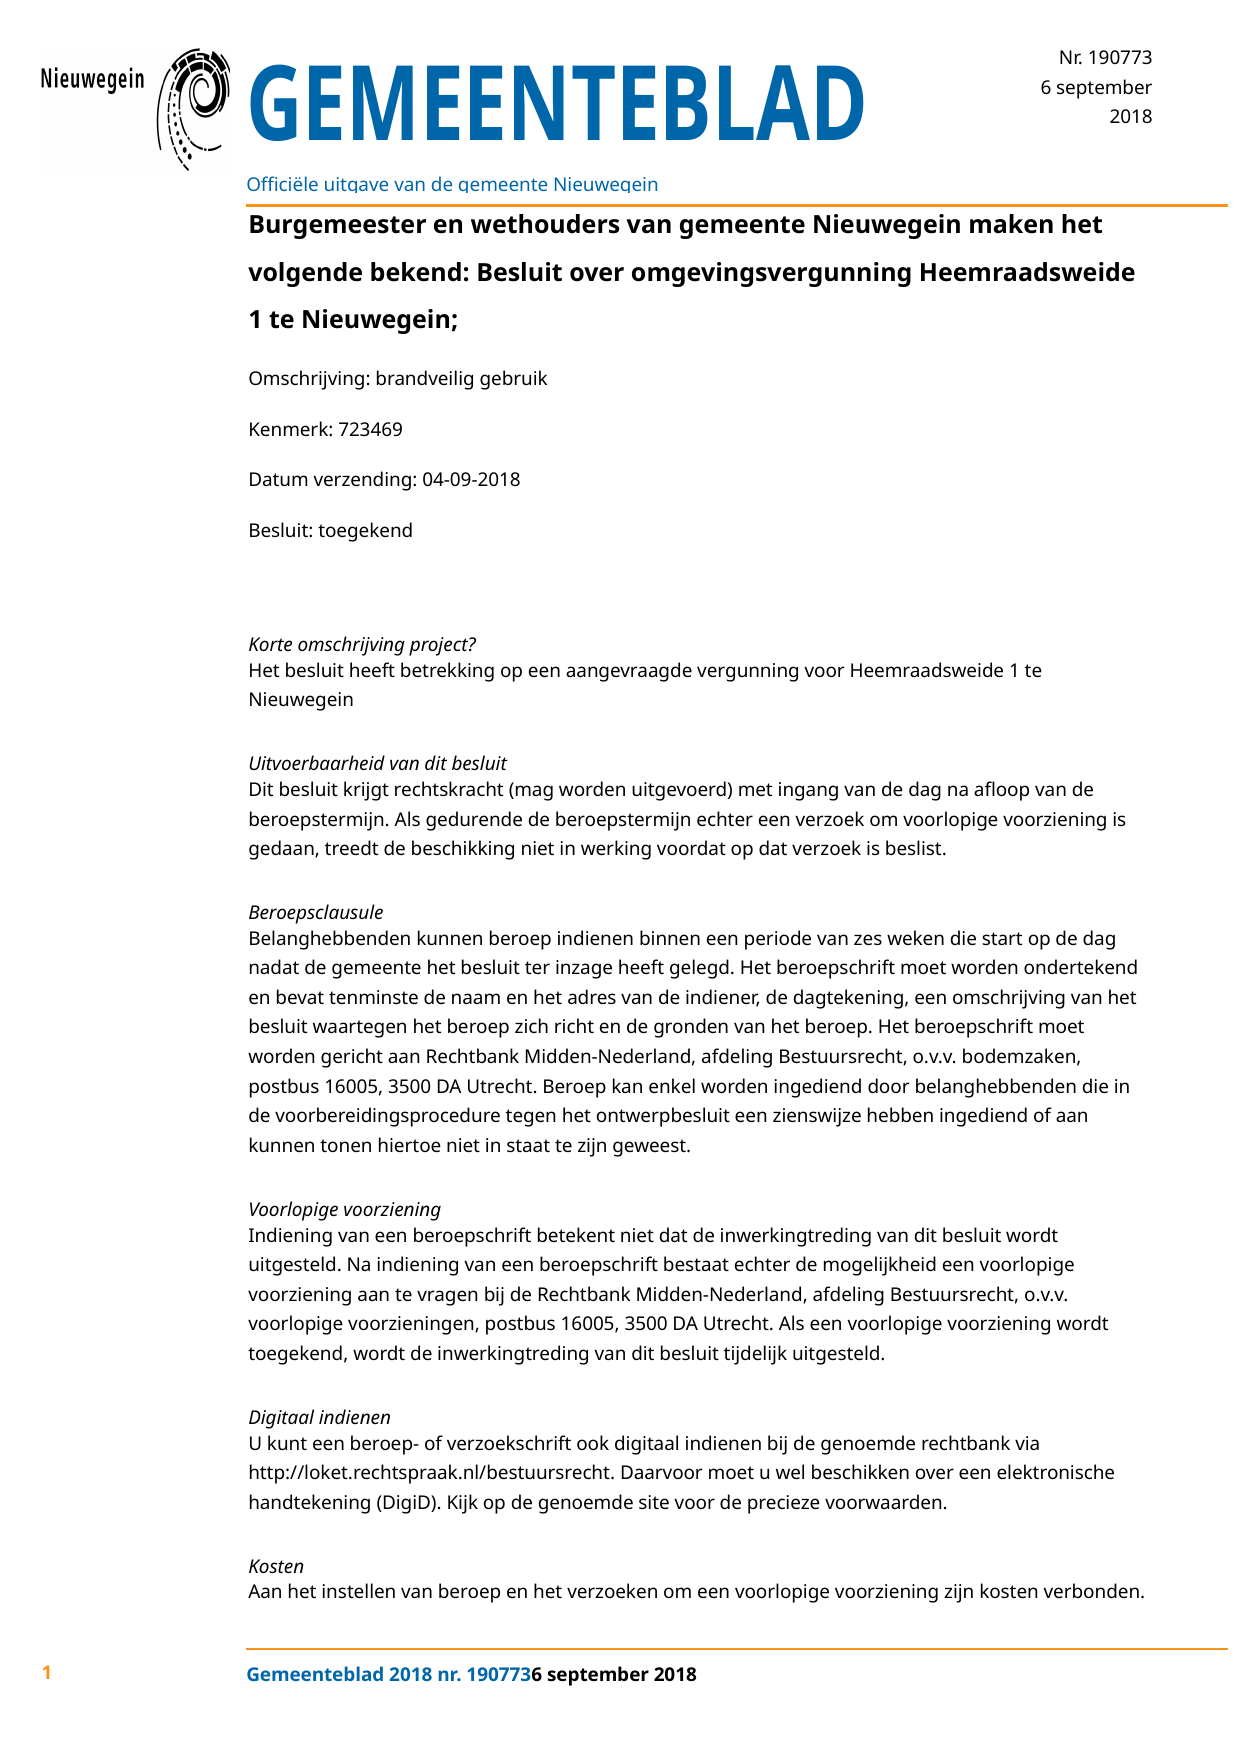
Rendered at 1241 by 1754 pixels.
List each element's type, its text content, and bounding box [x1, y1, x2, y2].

text Kenmerk: 723469 [248, 416, 1152, 442]
text Digitaal indienen [248, 1404, 1152, 1430]
picture [41, 47, 231, 172]
text Datum verzending: 04-09-2018 [248, 466, 1152, 492]
text Voorlopige voorziening [248, 1196, 1152, 1222]
text Dit besluit krijgt rechtskracht (mag worden uitgevoerd) met ingang van de dag na afloop van de beroepstermijn. Als gedurende de beroepstermijn echter een verzoek om voorlopige voorziening is gedaan, treedt de beschikking niet in werking voordat op dat verzoek is beslist. [248, 776, 1152, 861]
text Korte omschrijving project? [248, 631, 1152, 657]
text Beroepsclausule [248, 899, 1152, 925]
text Burgemeester en wethouders van gemeente Nieuwegein maken het volgende bekend: Besluit over omgevingsvergunning Heemraadsweide 1 te Nieuwegein; [248, 207, 1152, 336]
text U kunt een beroep- of verzoekschrift ook digitaal indienen bij de genoemde rechtbank via http://loket.rechtspraak.nl/bestuursrecht. Daarvoor moet u wel beschikken over een elektronische handtekening (DigiD). Kijk op de genoemde site voor de precieze voorwaarden. [248, 1430, 1152, 1515]
text Belanghebbenden kunnen beroep indienen binnen een periode van zes weken die start op de dag nadat de gemeente het besluit ter inzage heeft gelegd. Het beroepschrift moet worden ondertekend en bevat tenminste de naam en het adres van de indiener, de dagtekening, een omschrijving van het besluit waartegen het beroep zich richt en de gronden van het beroep. Het beroepschrift moet worden gericht aan Rechtbank Midden-Nederland, afdeling Bestuursrecht, o.v.v. bodemzaken, postbus 16005, 3500 DA Utrecht. Beroep kan enkel worden ingediend door belanghebbenden die in de voorbereidingsprocedure tegen het ontwerpbesluit een zienswijze hebben ingediend of aan kunnen tonen hiertoe niet in staat te zijn geweest. [248, 925, 1152, 1158]
text Het besluit heeft betrekking op een aangevraagde vergunning voor Heemraadsweide 1 te Nieuwegein [248, 657, 1152, 712]
text Aan het instellen van beroep en het verzoeken om een voorlopige voorziening zijn kosten verbonden. [248, 1579, 1152, 1604]
text Besluit: toegekend [248, 517, 1152, 542]
text Uitvoerbaarheid van dit besluit [248, 750, 1152, 776]
text Indiening van een beroepschrift betekent niet dat de inwerkingtreding van dit besluit wordt uitgesteld. Na indiening van een beroepschrift bestaat echter de mogelijkheid een voorlopige voorziening aan te vragen bij de Rechtbank Midden-Nederland, afdeling Bestuursrecht, o.v.v. voorlopige voorzieningen, postbus 16005, 3500 DA Utrecht. Als een voorlopige voorziening wordt toegekend, wordt de inwerkingtreding van dit besluit tijdelijk uitgesteld. [248, 1222, 1152, 1366]
text Kosten [248, 1553, 1152, 1579]
text Omschrijving: brandveilig gebruik [248, 366, 1152, 391]
